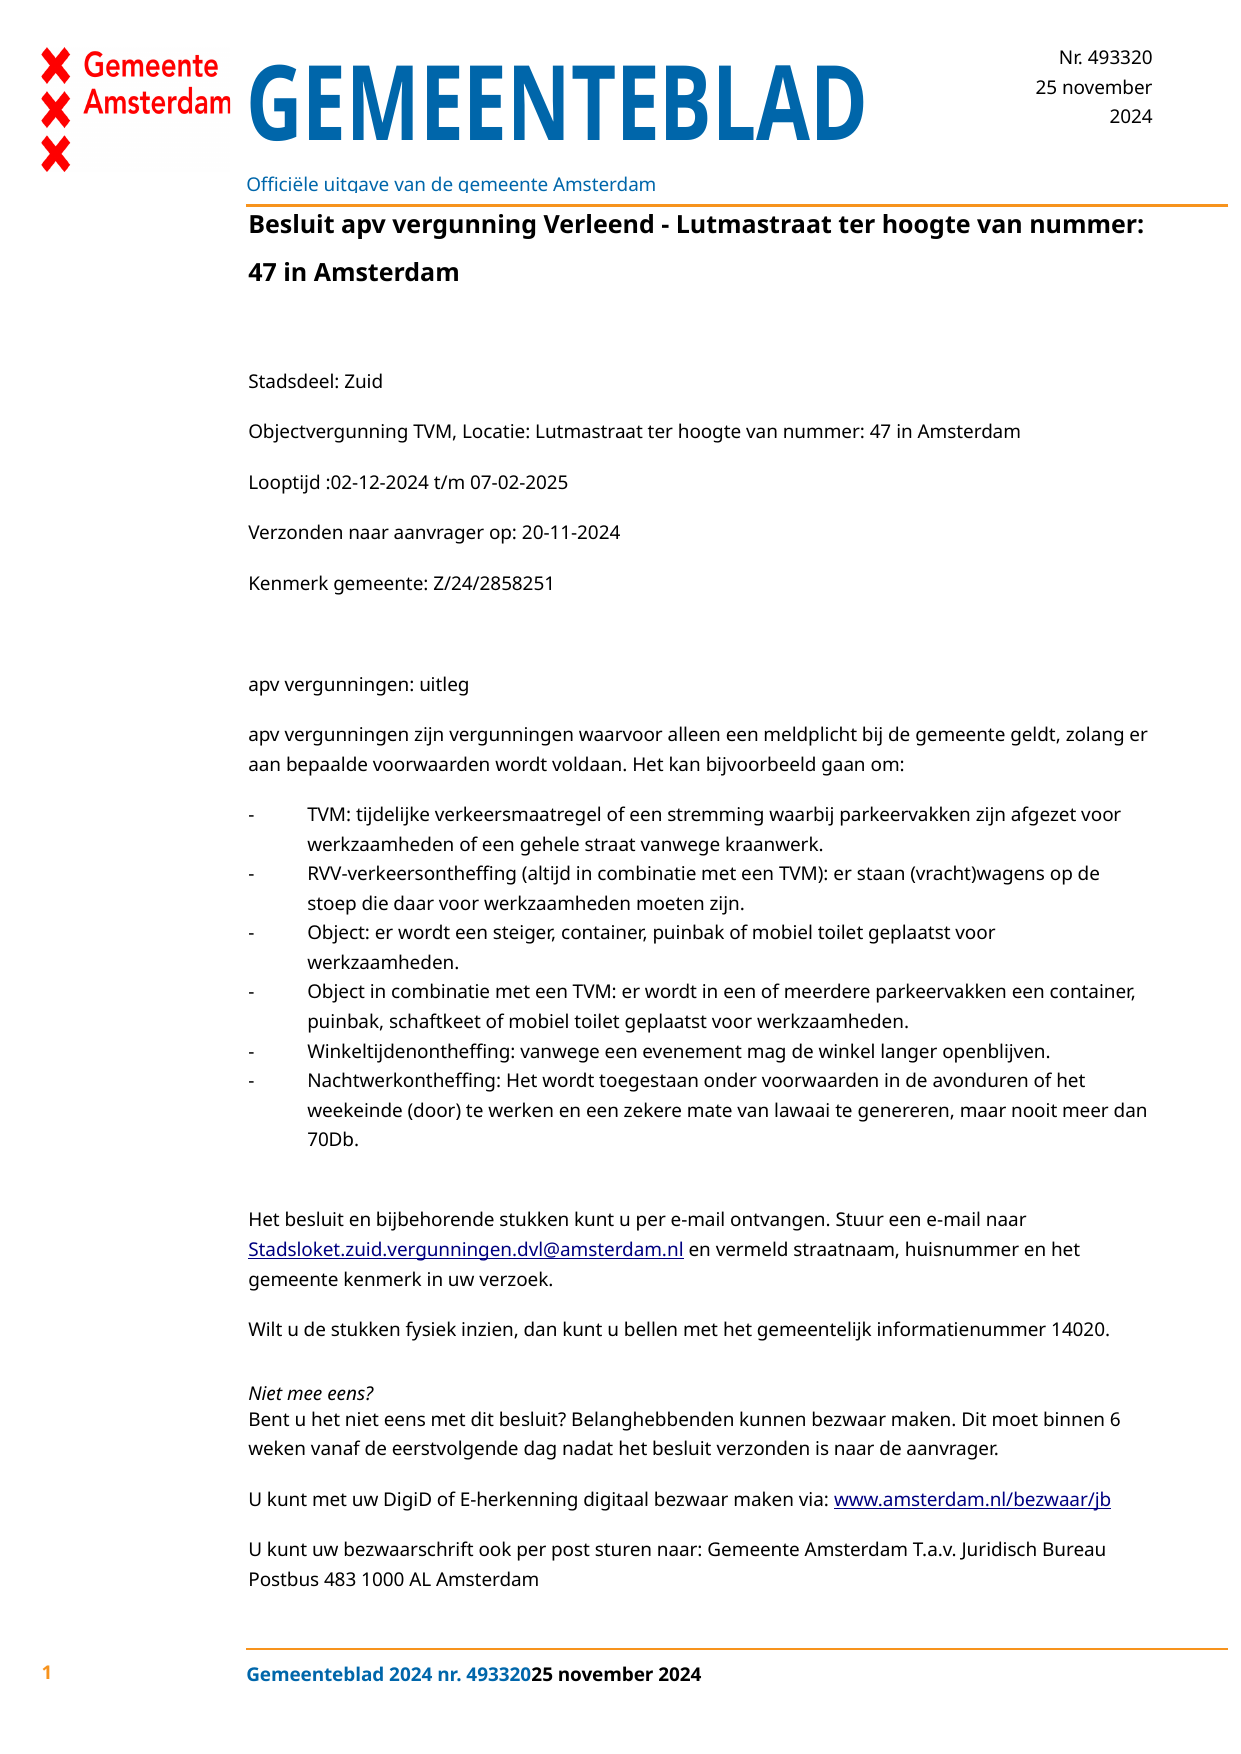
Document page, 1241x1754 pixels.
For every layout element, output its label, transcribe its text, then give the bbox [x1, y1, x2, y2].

text Stadsdeel: Zuid [248, 368, 1152, 394]
text Bent u het niet eens met dit besluit? Belanghebbenden kunnen bezwaar maken. Dit moet binnen 6 weken vanaf de eerstvolgende dag nadat het besluit verzonden is naar de aanvrager. [248, 1406, 1152, 1461]
text U kunt met uw DigiD of E-herkenning digitaal bezwaar maken via: www.amsterdam.nl/bezwaar/jb [248, 1486, 1152, 1512]
text Kenmerk gemeente: Z/24/2858251 [248, 570, 1152, 596]
list Object: er wordt een steiger, container, puinbak of mobiel toilet geplaatst voor werkzaamheden. [248, 919, 1152, 975]
text Verzonden naar aanvrager op: 20-11-2024 [248, 519, 1152, 545]
text Looptijd :02-12-2024 t/m 07-02-2025 [248, 469, 1152, 495]
text apv vergunningen zijn vergunningen waarvoor alleen een meldplicht bij de gemeente geldt, zolang er aan bepaalde voorwaarden wordt voldaan. Het kan bijvoorbeeld gaan om: [248, 721, 1152, 777]
text Het besluit en bijbehorende stukken kunt u per e-mail ontvangen. Stuur een e-mail naar Stadsloket.zuid.vergunningen.dvl@amsterdam.nl en vermeld straatnaam, huisnummer en het gemeente kenmerk in uw verzoek. [248, 1207, 1152, 1292]
list Object in combinatie met een TVM: er wordt in een of meerdere parkeervakken een container, puinbak, schaftkeet of mobiel toilet geplaatst voor werkzaamheden. [248, 979, 1152, 1034]
text apv vergunningen: uitleg [248, 671, 1152, 697]
picture [41, 47, 231, 172]
text Objectvergunning TVM, Locatie: Lutmastraat ter hoogte van nummer: 47 in Amsterdam [248, 419, 1152, 444]
text Niet mee eens? [248, 1380, 1152, 1406]
text U kunt uw bezwaarschrift ook per post sturen naar: Gemeente Amsterdam T.a.v. Juridisch Bureau Postbus 483 1000 AL Amsterdam [248, 1536, 1152, 1592]
text Wilt u de stukken fysiek inzien, dan kunt u bellen met het gemeentelijk informatienummer 14020. [248, 1316, 1152, 1342]
list Winkeltijdenontheffing: vanwege een evenement mag de winkel langer openblijven. [248, 1038, 1152, 1064]
text Besluit apv vergunning Verleend - Lutmastraat ter hoogte van nummer: 47 in Amsterdam [248, 207, 1152, 288]
list RVV-verkeersontheffing (altijd in combinatie met een TVM): er staan (vracht)wagens op de stoep die daar voor werkzaamheden moeten zijn. [248, 860, 1152, 916]
list Nachtwerkontheffing: Het wordt toegestaan onder voorwaarden in de avonduren of het weekeinde (door) te werken en een zekere mate van lawaai te genereren, maar nooit meer dan 70Db. [248, 1067, 1152, 1152]
list TVM: tijdelijke verkeersmaatregel of een stremming waarbij parkeervakken zijn afgezet voor werkzaamheden of een gehele straat vanwege kraanwerk. [248, 801, 1152, 857]
